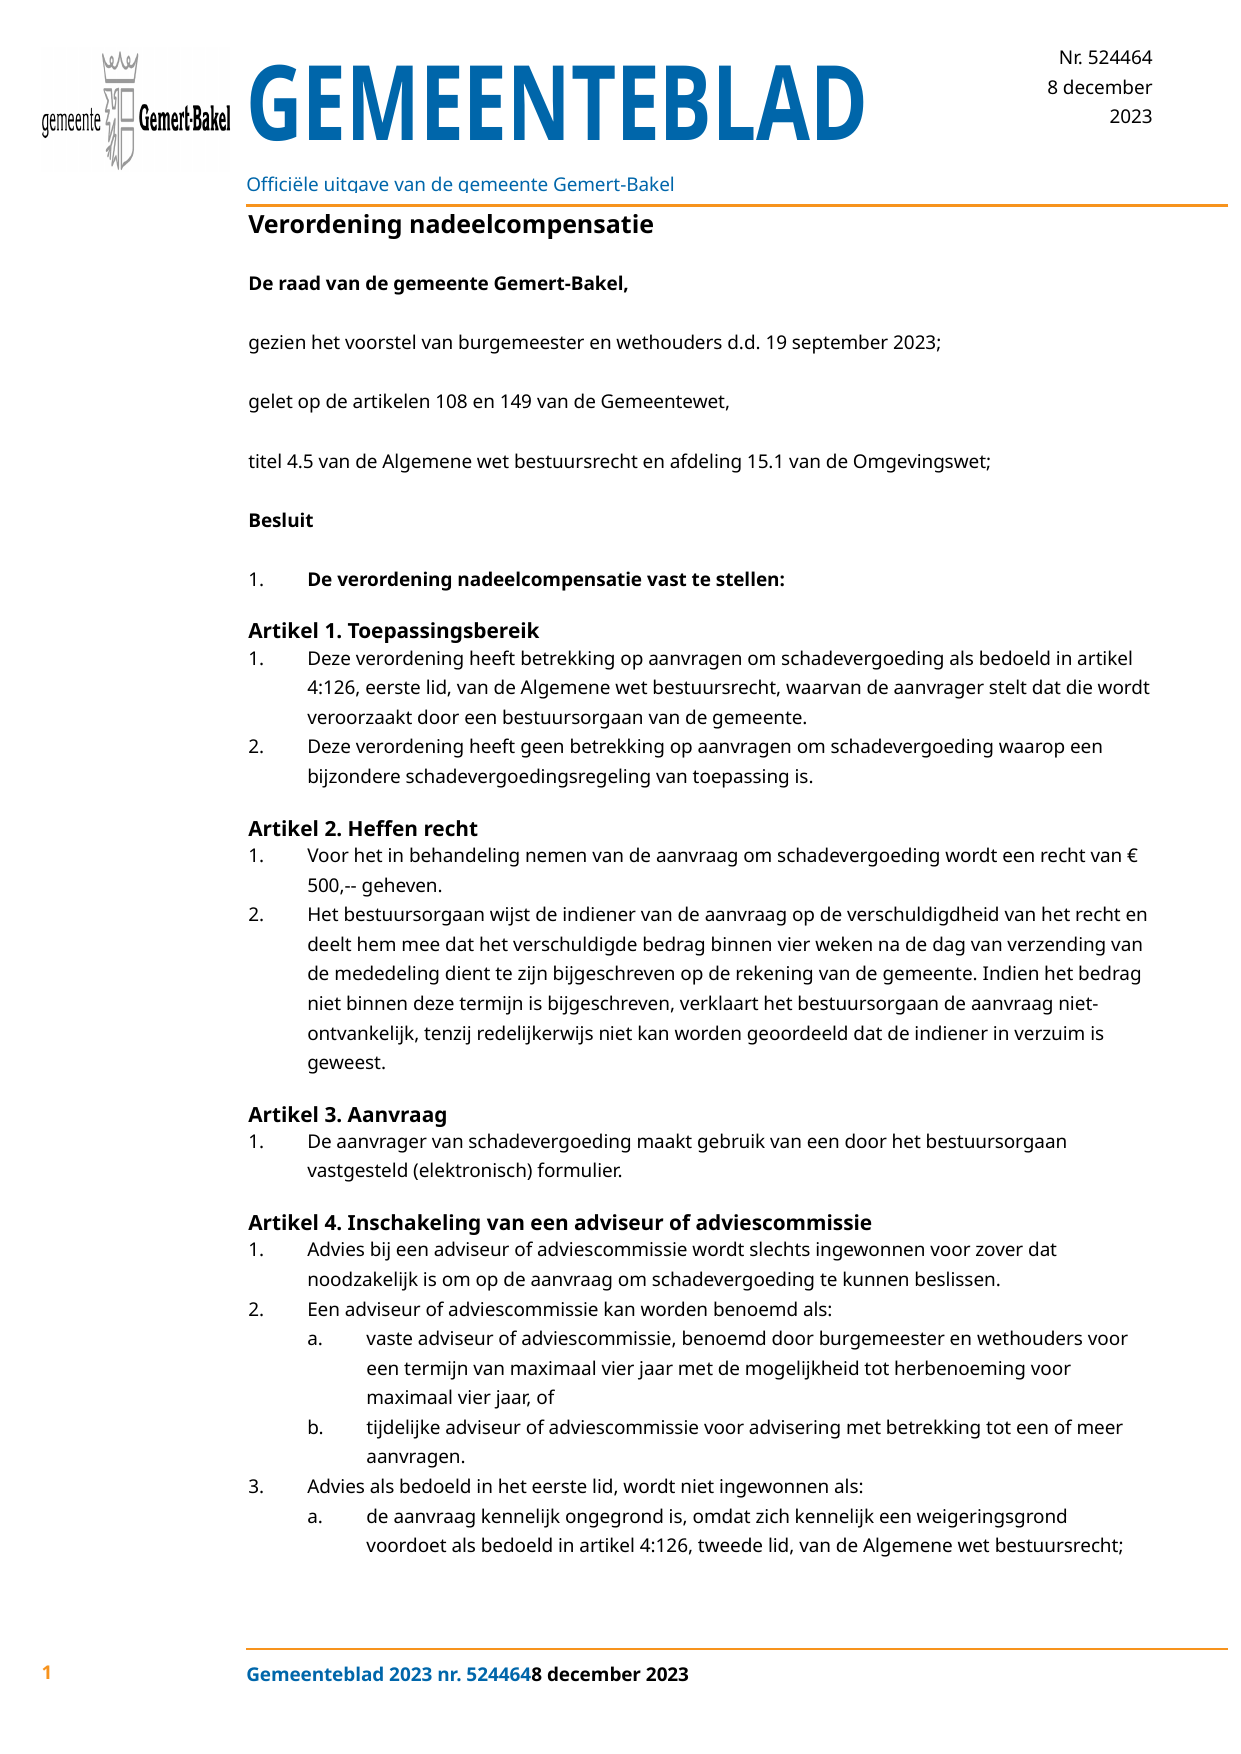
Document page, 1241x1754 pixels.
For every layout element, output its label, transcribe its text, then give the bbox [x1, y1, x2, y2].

text Artikel 2. Heffen recht [248, 814, 1152, 842]
text De raad van de gemeente Gemert-Bakel, [248, 270, 1152, 296]
list Deze verordening heeft betrekking op aanvragen om schadevergoeding als bedoeld in artikel 4:126, eerste lid, van de Algemene wet bestuursrecht, waarvan de aanvrager stelt dat die wordt veroorzaakt door een bestuursorgaan van de gemeente. [248, 645, 1152, 730]
picture [41, 47, 231, 172]
list Voor het in behandeling nemen van de aanvraag om schadevergoeding wordt een recht van € 500,-- geheven. [248, 842, 1152, 897]
text Besluit [248, 507, 1152, 533]
text gezien het voorstel van burgemeester en wethouders d.d. 19 september 2023; [248, 329, 1152, 355]
list Advies bij een adviseur of adviescommissie wordt slechts ingewonnen voor zover dat noodzakelijk is om op de aanvraag om schadevergoeding te kunnen beslissen. [248, 1237, 1152, 1292]
list Het bestuursorgaan wijst de indiener van de aanvraag op de verschuldigdheid van het recht en deelt hem mee dat het verschuldigde bedrag binnen vier weken na de dag van verzending van de mededeling dient te zijn bijgeschreven op de rekening van de gemeente. Indien het bedrag niet binnen deze termijn is bijgeschreven, verklaart het bestuursorgaan de aanvraag niet-ontvankelijk, tenzij redelijkerwijs niet kan worden geoordeeld dat de indiener in verzuim is geweest. [248, 901, 1152, 1075]
list Een adviseur of adviescommissie kan worden benoemd als: [248, 1296, 1152, 1321]
text Verordening nadeelcompensatie [248, 207, 1152, 241]
list tijdelijke adviseur of adviescommissie voor advisering met betrekking tot een of meer aanvragen. [307, 1414, 1152, 1469]
list De verordening nadeelcompensatie vast te stellen: [248, 566, 1152, 592]
text Artikel 1. Toepassingsbereik [248, 617, 1152, 645]
list De aanvrager van schadevergoeding maakt gebruik van een door het bestuursorgaan vastgesteld (elektronisch) formulier. [248, 1128, 1152, 1183]
list Deze verordening heeft geen betrekking op aanvragen om schadevergoeding waarop een bijzondere schadevergoedingsregeling van toepassing is. [248, 734, 1152, 789]
text gelet op de artikelen 108 en 149 van de Gemeentewet, [248, 389, 1152, 414]
text Artikel 4. Inschakeling van een adviseur of adviescommissie [248, 1208, 1152, 1237]
list Advies als bedoeld in het eerste lid, wordt niet ingewonnen als: [248, 1473, 1152, 1499]
list de aanvraag kennelijk ongegrond is, omdat zich kennelijk een weigeringsgrond voordoet als bedoeld in artikel 4:126, tweede lid, van de Algemene wet bestuursrecht; [307, 1503, 1152, 1558]
list vaste adviseur of adviescommissie, benoemd door burgemeester en wethouders voor een termijn van maximaal vier jaar met de mogelijkheid tot herbenoeming voor maximaal vier jaar, of [307, 1325, 1152, 1410]
text Artikel 3. Aanvraag [248, 1100, 1152, 1128]
text titel 4.5 van de Algemene wet bestuursrecht en afdeling 15.1 van de Omgevingswet; [248, 448, 1152, 473]
